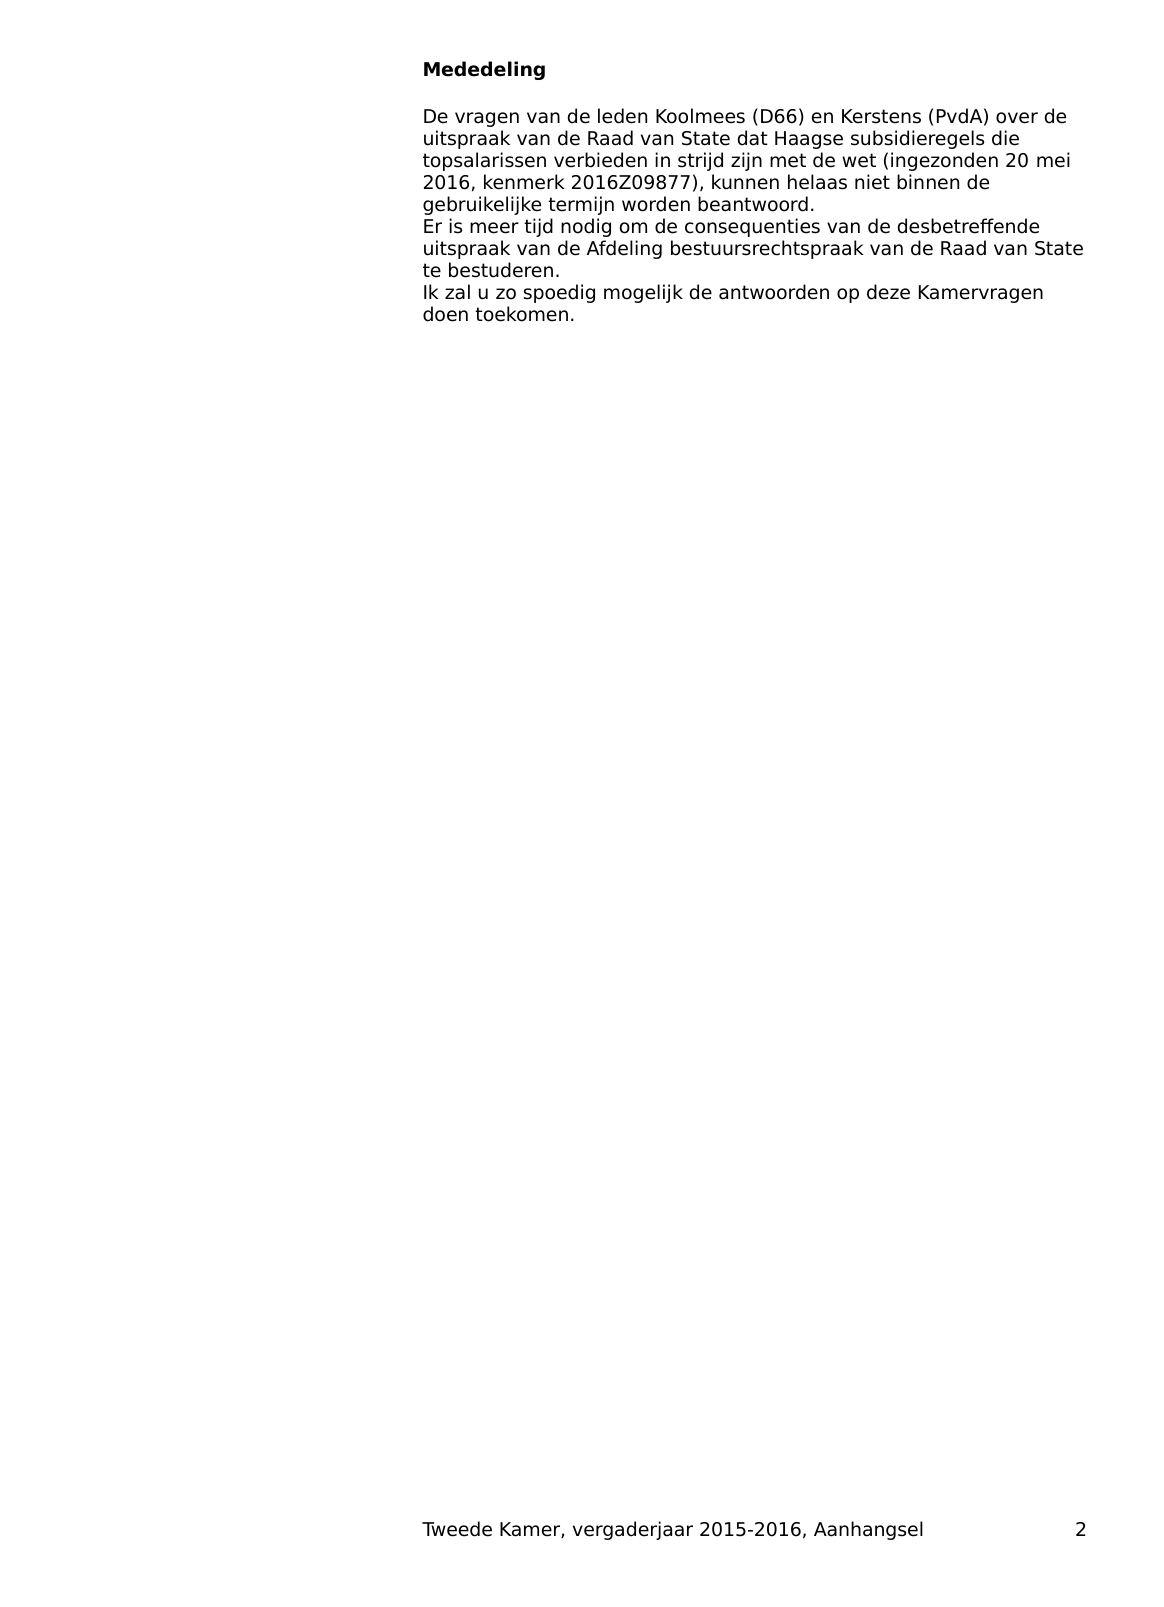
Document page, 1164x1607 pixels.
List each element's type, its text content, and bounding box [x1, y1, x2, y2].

text De vragen van de leden Koolmees (D66) en Kerstens (PvdA) over de uitspraak van de Raad van State dat Haagse subsidieregels die topsalarissen verbieden in strijd zijn met de wet (ingezonden 20 mei 2016, kenmerk 2016Z09877), kunnen helaas niet binnen de gebruikelijke termijn worden beantwoord. [422, 106, 1087, 216]
text Ik zal u zo spoedig mogelijk de antwoorden op deze Kamervragen doen toekomen. [422, 282, 1087, 326]
text Er is meer tijd nodig om de consequenties van de desbetreffende uitspraak van de Afdeling bestuursrechtspraak van de Raad van State te bestuderen. [422, 216, 1087, 282]
subtitle Mededeling [422, 59, 1087, 81]
